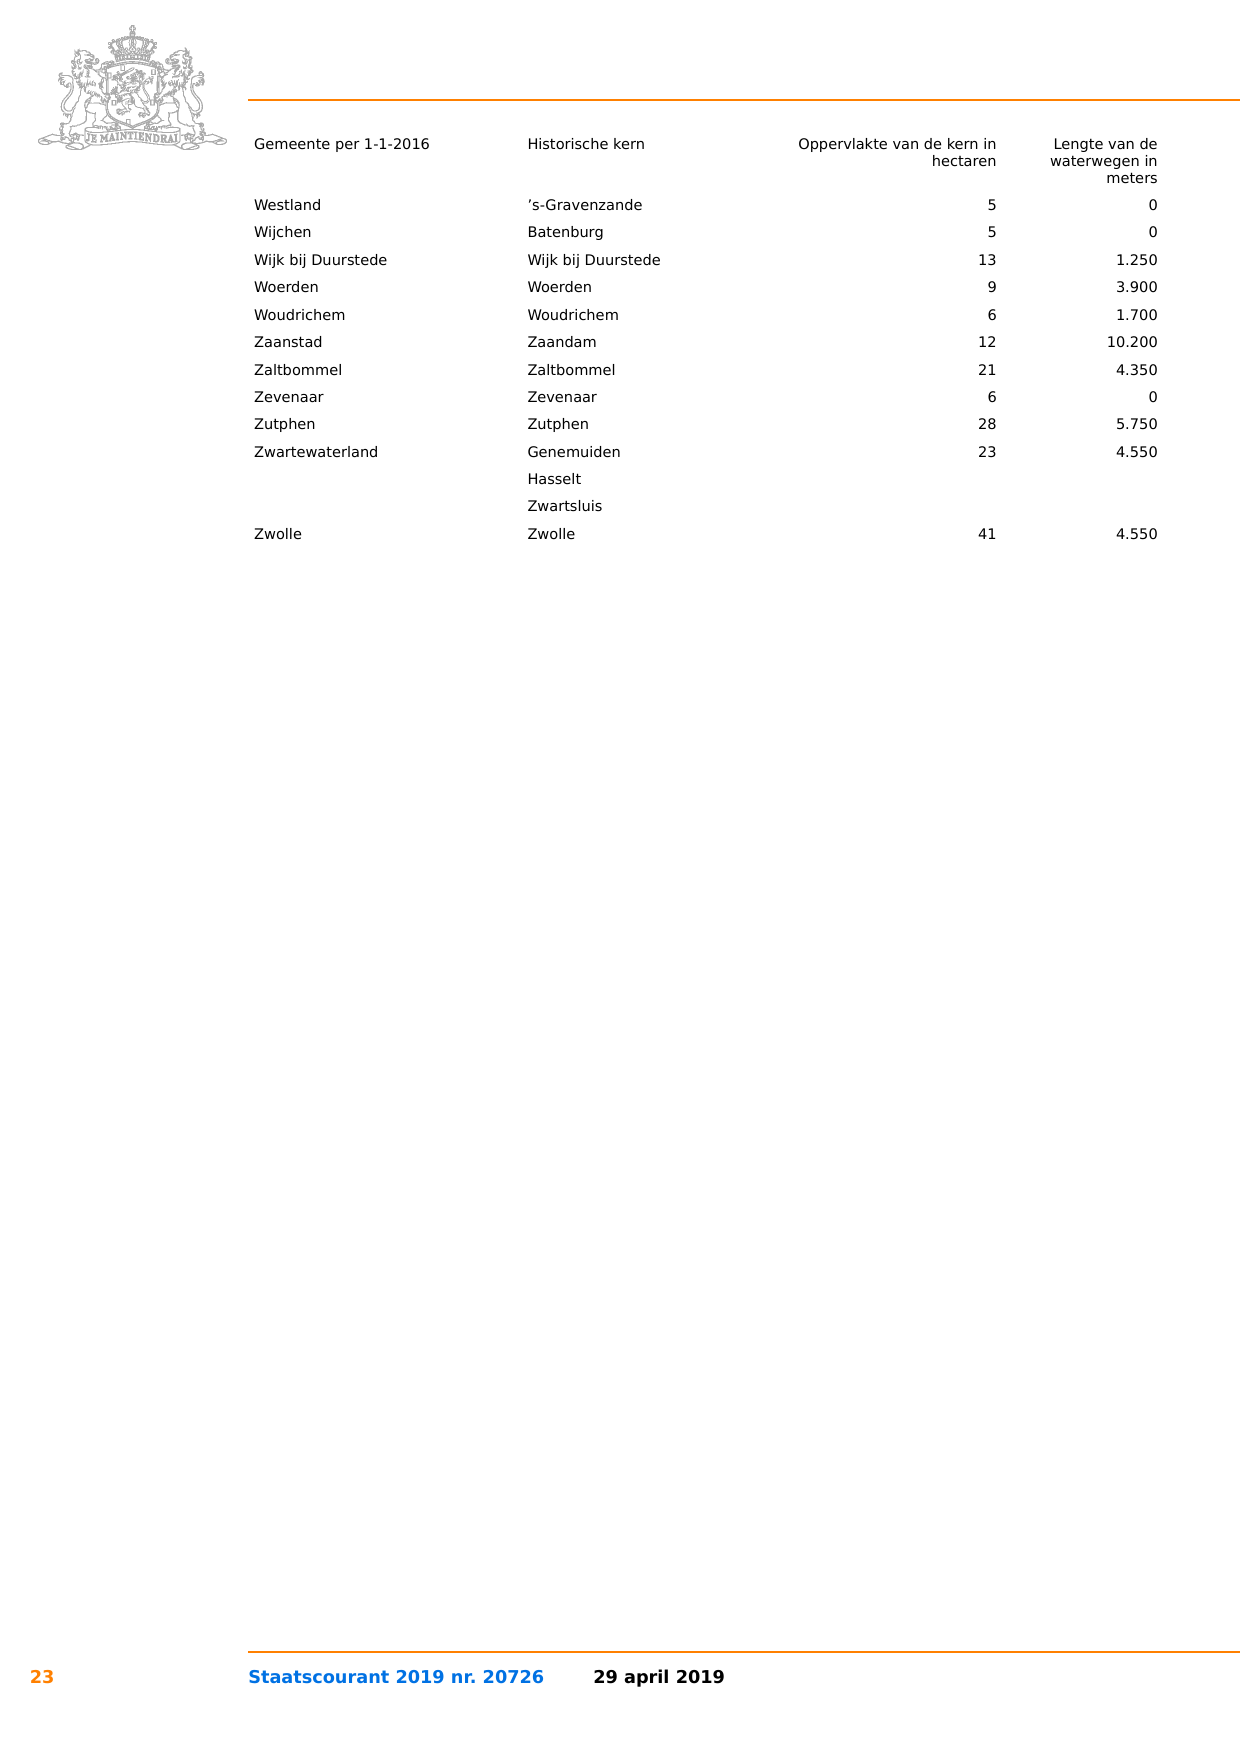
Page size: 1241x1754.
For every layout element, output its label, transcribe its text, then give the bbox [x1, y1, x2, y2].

table_cell 4.550 [1003, 439, 1163, 520]
table_cell 6 [744, 384, 1002, 410]
table_cell 0 [1003, 384, 1163, 410]
table_cell Zaanstad [249, 329, 521, 356]
table_cell Westland [249, 192, 521, 219]
table_cell Zaltbommel [249, 357, 521, 383]
table_header Gemeente per 1-1-2016 [249, 131, 521, 191]
table_cell 5 [744, 220, 1002, 246]
table_cell Zaltbommel [522, 357, 743, 383]
table_cell Wijchen [249, 220, 521, 246]
table_cell Wijk bij Duurstede [249, 247, 521, 273]
table_header Lengte van de waterwegen in meters [1003, 131, 1163, 191]
table_cell Woerden [522, 275, 743, 301]
table_cell 1.250 [1003, 247, 1163, 273]
table_cell 1.700 [1003, 302, 1163, 328]
table_cell 4.350 [1003, 357, 1163, 383]
table_cell 9 [744, 275, 1002, 301]
table_cell Genemuiden [522, 439, 743, 465]
table_cell 10.200 [1003, 329, 1163, 356]
table_cell Zwartewaterland [249, 439, 521, 520]
table_cell 4.550 [1003, 521, 1163, 547]
table_header Historische kern [522, 131, 743, 191]
table_cell 6 [744, 302, 1002, 328]
table_cell 0 [1003, 192, 1163, 219]
table_cell ’s-Gravenzande [522, 192, 743, 219]
table_cell 13 [744, 247, 1002, 273]
table_cell Zevenaar [522, 384, 743, 410]
table_cell 28 [744, 411, 1002, 438]
table_cell 12 [744, 329, 1002, 356]
table_cell 5.750 [1003, 411, 1163, 438]
table_cell 23 [744, 439, 1002, 520]
table_cell Zwolle [249, 521, 521, 547]
table_cell 3.900 [1003, 275, 1163, 301]
table_cell Zwolle [522, 521, 743, 547]
table_cell Zwartsluis [522, 494, 743, 520]
table_cell Wijk bij Duurstede [522, 247, 743, 273]
table_cell Woudrichem [249, 302, 521, 328]
table_cell 21 [744, 357, 1002, 383]
table_cell Woerden [249, 275, 521, 301]
picture [38, 25, 227, 150]
table_cell 0 [1003, 220, 1163, 246]
table_cell 41 [744, 521, 1002, 547]
table_cell Batenburg [522, 220, 743, 246]
table_cell Hasselt [522, 466, 743, 493]
table_cell Woudrichem [522, 302, 743, 328]
table_cell Zutphen [249, 411, 521, 438]
table_cell Zutphen [522, 411, 743, 438]
table_cell Zaandam [522, 329, 743, 356]
table_cell Zevenaar [249, 384, 521, 410]
table_cell 5 [744, 192, 1002, 219]
table_header Oppervlakte van de kern in hectaren [744, 131, 1002, 191]
